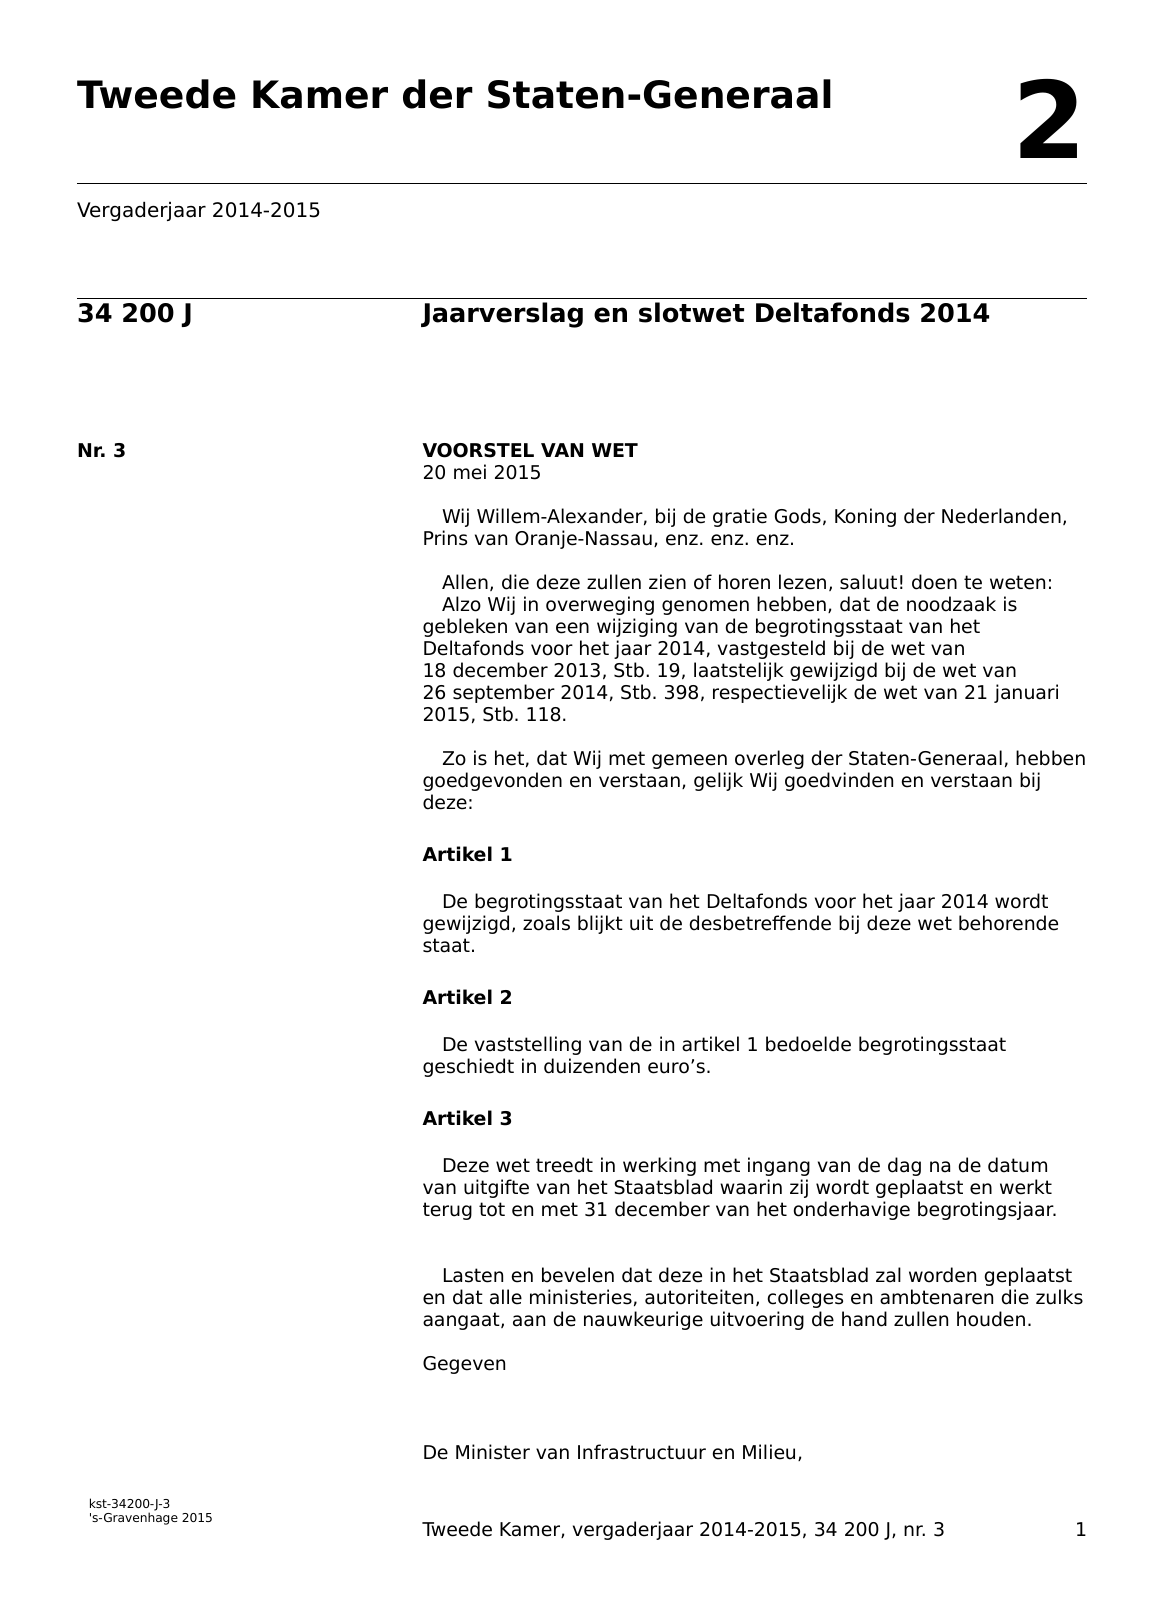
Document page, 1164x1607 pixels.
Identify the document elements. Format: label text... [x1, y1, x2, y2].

subtitle Nr. 3 VOORSTEL VAN WET [77, 440, 1087, 462]
text Gegeven [422, 1353, 1087, 1375]
table_cell Vergaderjaar 2014-2015 [77, 184, 1087, 298]
subtitle Artikel 1 [422, 844, 1087, 866]
text Deze wet treedt in werking met ingang van de dag na de datum van uitgifte van het Staatsblad waarin zij wordt geplaatst en werkt terug tot en met 31 december van het onderhavige begrotingsjaar. [422, 1155, 1087, 1221]
text Lasten en bevelen dat deze in het Staatsblad zal worden geplaatst en dat alle ministeries, autoriteiten, colleges en ambtenaren die zulks aangaat, aan de nauwkeurige uitvoering de hand zullen houden. [422, 1265, 1087, 1331]
text De vaststelling van de in artikel 1 bedoelde begrotingsstaat geschiedt in duizenden euro’s. [422, 1034, 1087, 1078]
subtitle Artikel 2 [422, 987, 1087, 1009]
text Alzo Wij in overweging genomen hebben, dat de noodzaak is gebleken van een wijziging van de begrotingsstaat van het Deltafonds voor het jaar 2014, vastgesteld bij de wet van 18 december 2013, Stb. 19, laatstelijk gewijzigd bij de wet van 26 september 2014, Stb. 398, respectievelijk de wet van 21 januari 2015, Stb. 118. [422, 594, 1087, 726]
text De Minister van Infrastructuur en Milieu, [422, 1442, 1087, 1464]
text 's-Gravenhage 2015 [88, 1511, 323, 1525]
text Wij Willem-Alexander, bij de gratie Gods, Koning der Nederlanden, Prins van Oranje-Nassau, enz. enz. enz. [422, 506, 1087, 550]
table_header Tweede Kamer der Staten-Generaal [77, 59, 886, 183]
text kst-34200-J-3 [88, 1497, 323, 1511]
subtitle Artikel 3 [422, 1108, 1087, 1130]
subtitle 34 200 J Jaarverslag en slotwet Deltafonds 2014 [77, 299, 1087, 329]
text Zo is het, dat Wij met gemeen overleg der Staten-Generaal, hebben goedgevonden en verstaan, gelijk Wij goedvinden en verstaan bij deze: [422, 748, 1087, 814]
text Allen, die deze zullen zien of horen lezen, saluut! doen te weten: [422, 572, 1087, 594]
table_header 2 [886, 59, 1087, 183]
text De begrotingsstaat van het Deltafonds voor het jaar 2014 wordt gewijzigd, zoals blijkt uit de desbetreffende bij deze wet behorende staat. [422, 891, 1087, 957]
text 20 mei 2015 [422, 462, 1087, 484]
